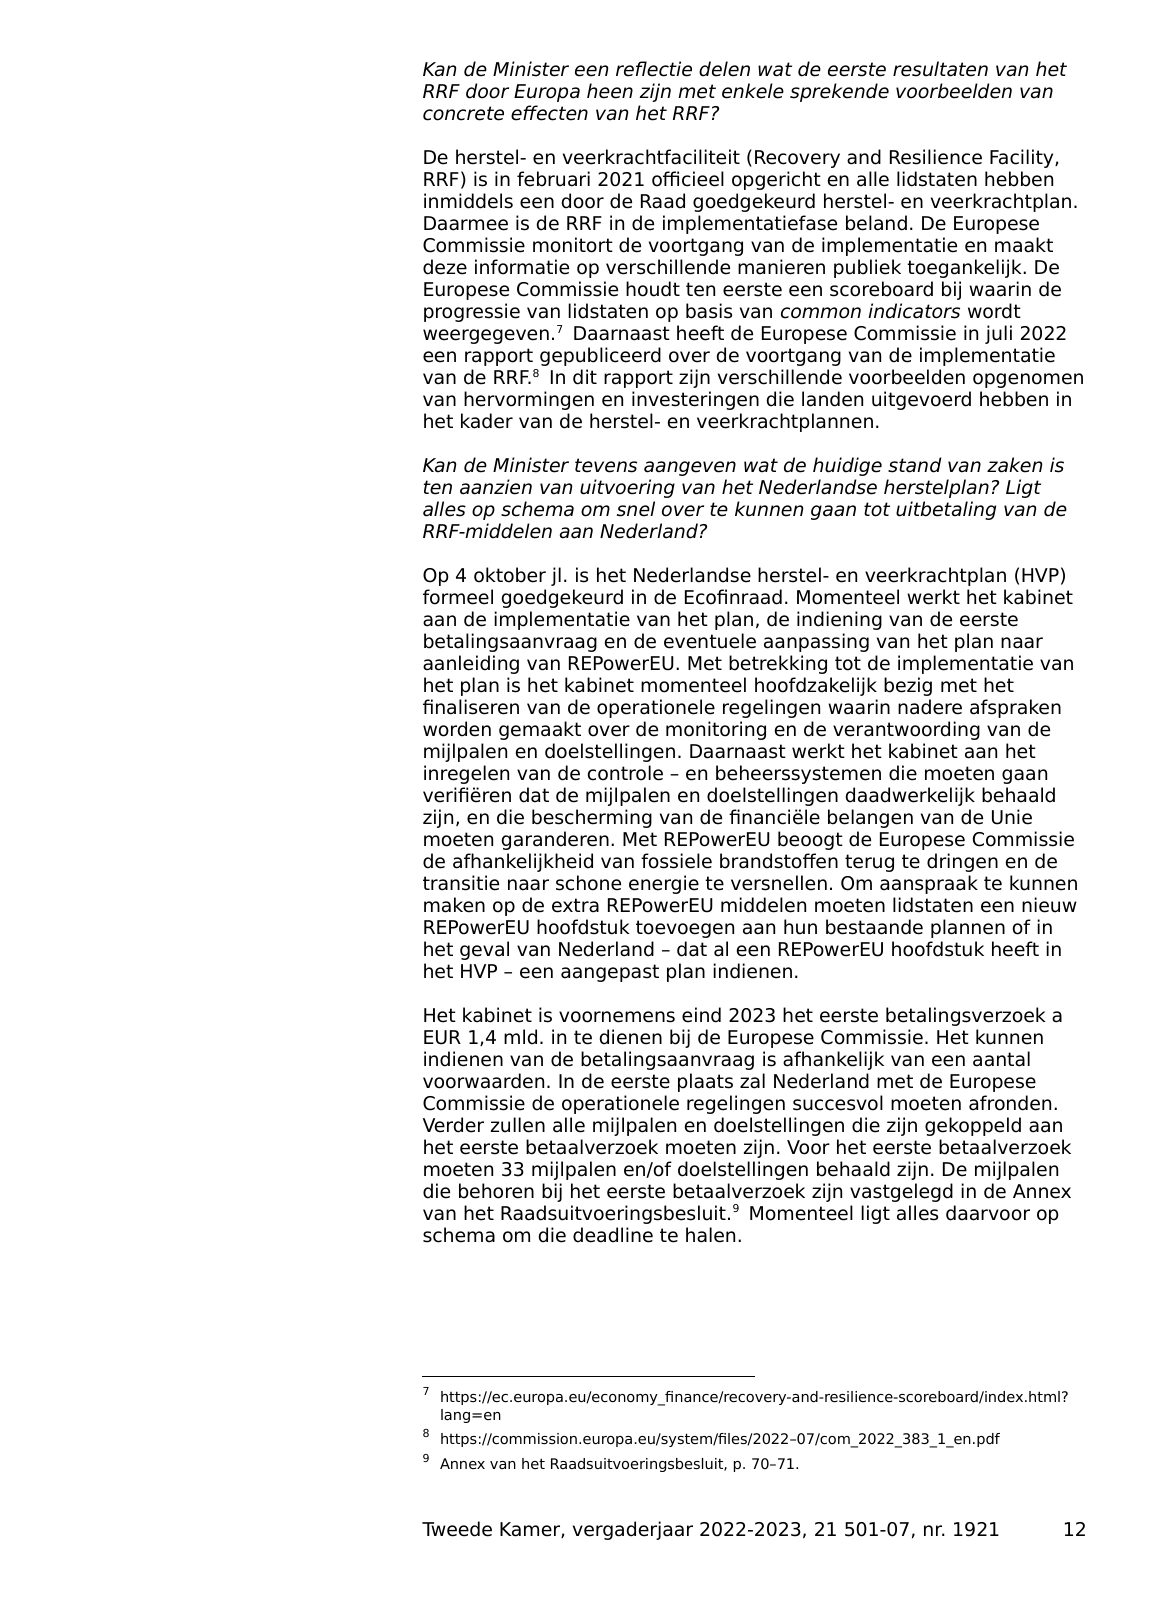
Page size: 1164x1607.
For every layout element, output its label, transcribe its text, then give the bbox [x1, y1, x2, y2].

text https://ec.europa.eu/economy_finance/recovery-and-resilience-scoreboard/index.html?lang=en [422, 1385, 1087, 1424]
text Kan de Minister tevens aangeven wat de huidige stand van zaken is ten aanzien van uitvoering van het Nederlandse herstelplan? Ligt alles op schema om snel over te kunnen gaan tot uitbetaling van de RRF-middelen aan Nederland? [422, 455, 1087, 543]
text https://commission.europa.eu/system/files/2022–07/com_2022_383_1_en.pdf [422, 1427, 1087, 1449]
text Op 4 oktober jl. is het Nederlandse herstel- en veerkrachtplan (HVP) formeel goedgekeurd in de Ecofinraad. Momenteel werkt het kabinet aan de implementatie van het plan, de indiening van de eerste betalingsaanvraag en de eventuele aanpassing van het plan naar aanleiding van REPowerEU. Met betrekking tot de implementatie van het plan is het kabinet momenteel hoofdzakelijk bezig met het finaliseren van de operationele regelingen waarin nadere afspraken worden gemaakt over de monitoring en de verantwoording van de mijlpalen en doelstellingen. Daarnaast werkt het kabinet aan het inregelen van de controle – en beheerssystemen die moeten gaan verifiëren dat de mijlpalen en doelstellingen daadwerkelijk behaald zijn, en die bescherming van de financiële belangen van de Unie moeten garanderen. Met REPowerEU beoogt de Europese Commissie de afhankelijkheid van fossiele brandstoffen terug te dringen en de transitie naar schone energie te versnellen. Om aanspraak te kunnen maken op de extra REPowerEU middelen moeten lidstaten een nieuw REPowerEU hoofdstuk toevoegen aan hun bestaande plannen of in het geval van Nederland – dat al een REPowerEU hoofdstuk heeft in het HVP – een aangepast plan indienen. [422, 565, 1087, 983]
text De herstel- en veerkrachtfaciliteit (Recovery and Resilience Facility, RRF) is in februari 2021 officieel opgericht en alle lidstaten hebben inmiddels een door de Raad goedgekeurd herstel- en veerkrachtplan. Daarmee is de RRF in de implementatiefase beland. De Europese Commissie monitort de voortgang van de implementatie en maakt deze informatie op verschillende manieren publiek toegankelijk. De Europese Commissie houdt ten eerste een scoreboard bij waarin de progressie van lidstaten op basis van common indicators wordt weergegeven. Daarnaast heeft de Europese Commissie in juli 2022 een rapport gepubliceerd over de voortgang van de implementatie van de RRF. In dit rapport zijn verschillende voorbeelden opgenomen van hervormingen en investeringen die landen uitgevoerd hebben in het kader van de herstel- en veerkrachtplannen. [422, 147, 1087, 433]
text Kan de Minister een reflectie delen wat de eerste resultaten van het RRF door Europa heen zijn met enkele sprekende voorbeelden van concrete effecten van het RRF? [422, 59, 1087, 125]
text Annex van het Raadsuitvoeringsbesluit, p. 70–71. [422, 1452, 1087, 1474]
text Het kabinet is voornemens eind 2023 het eerste betalingsverzoek a EUR 1,4 mld. in te dienen bij de Europese Commissie. Het kunnen indienen van de betalingsaanvraag is afhankelijk van een aantal voorwaarden. In de eerste plaats zal Nederland met de Europese Commissie de operationele regelingen succesvol moeten afronden. Verder zullen alle mijlpalen en doelstellingen die zijn gekoppeld aan het eerste betaalverzoek moeten zijn. Voor het eerste betaalverzoek moeten 33 mijlpalen en/of doelstellingen behaald zijn. De mijlpalen die behoren bij het eerste betaalverzoek zijn vastgelegd in de Annex van het Raadsuitvoeringsbesluit. Momenteel ligt alles daarvoor op schema om die deadline te halen. [422, 1005, 1087, 1247]
